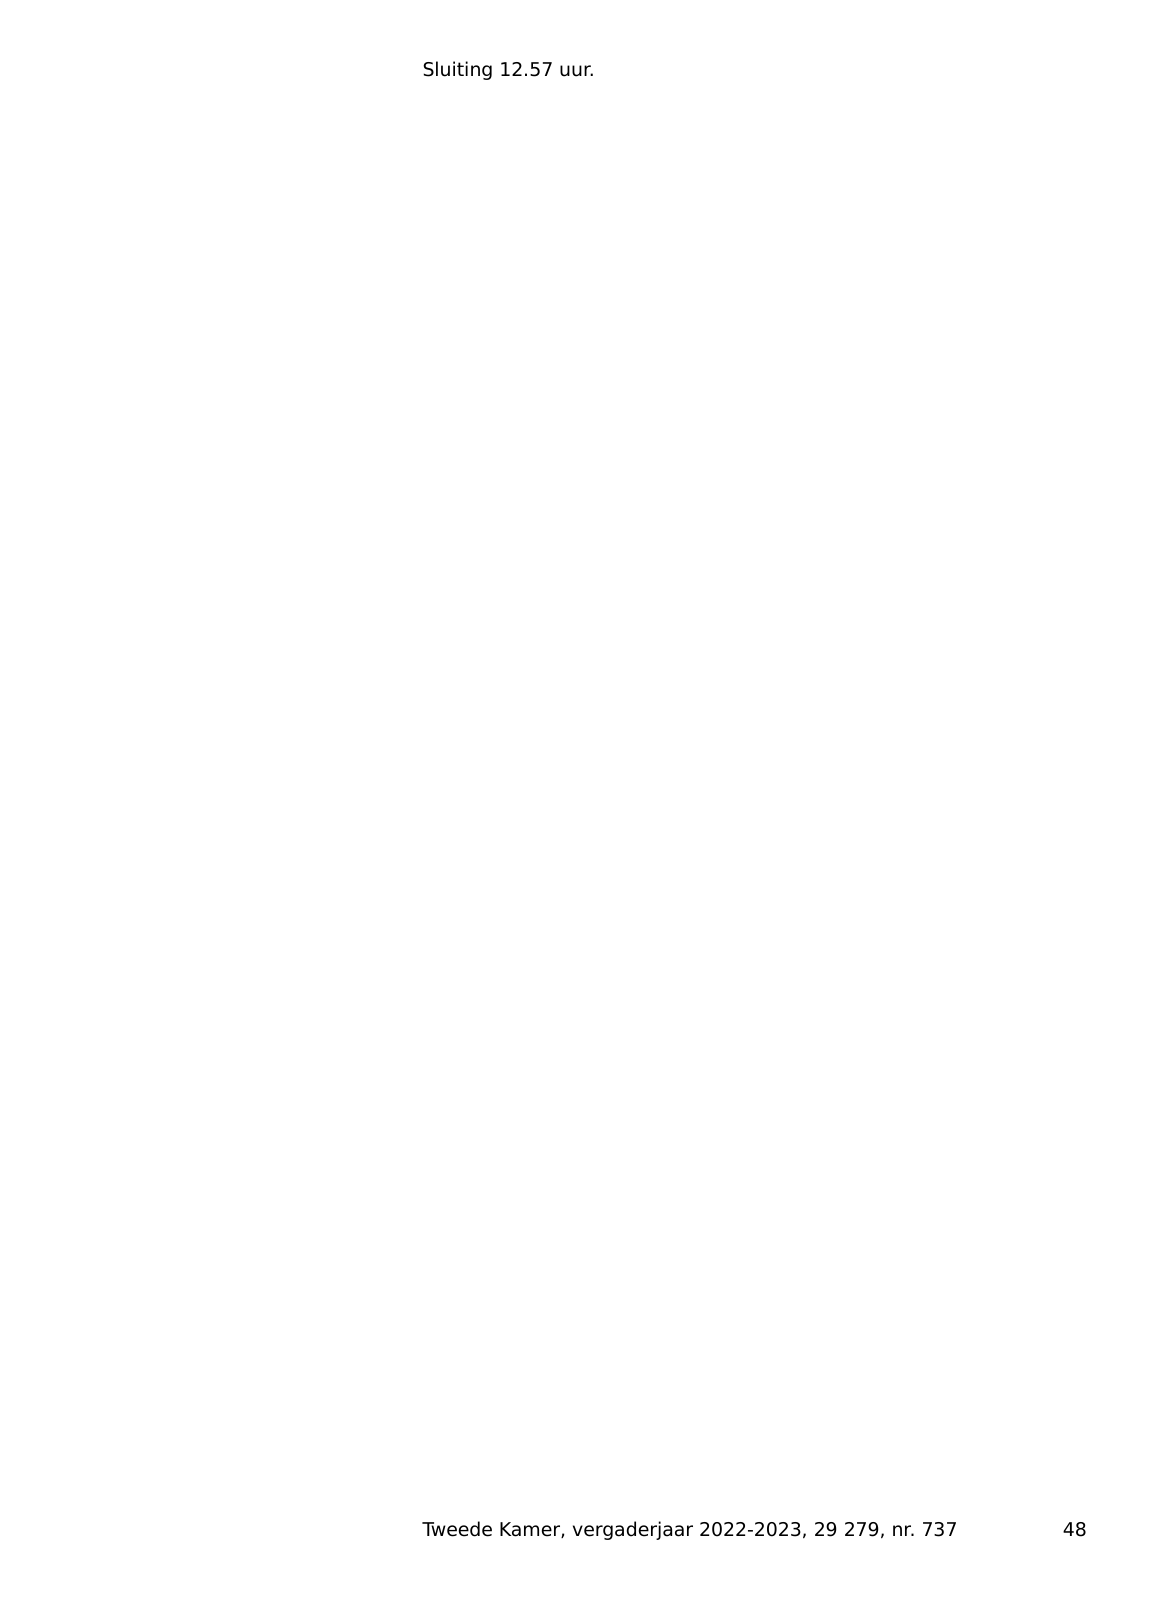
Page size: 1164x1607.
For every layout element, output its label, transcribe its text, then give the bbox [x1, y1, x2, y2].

text Sluiting 12.57 uur. [422, 59, 1087, 81]
